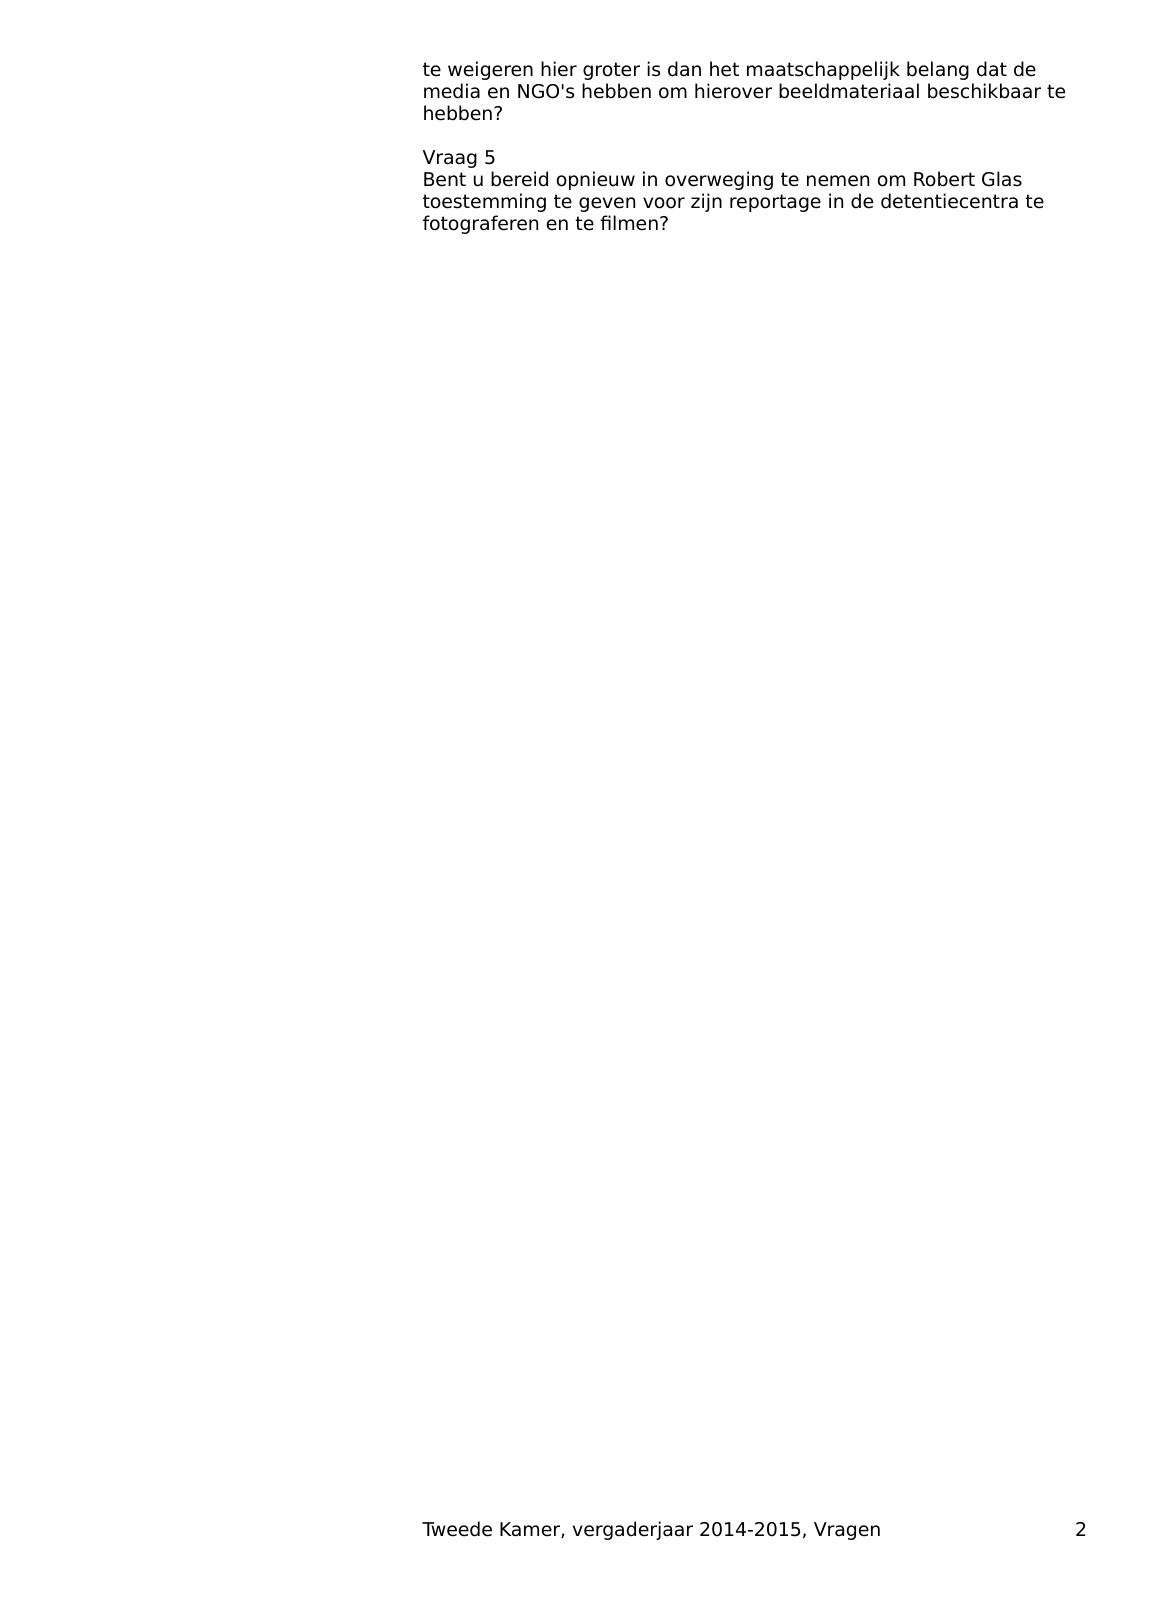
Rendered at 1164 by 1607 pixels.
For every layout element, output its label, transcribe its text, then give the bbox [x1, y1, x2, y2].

text Bent u bereid opnieuw in overweging te nemen om Robert Glas toestemming te geven voor zijn reportage in de detentiecentra te fotograferen en te filmen? [422, 169, 1087, 235]
text te weigeren hier groter is dan het maatschappelijk belang dat de media en NGO's hebben om hierover beeldmateriaal beschikbaar te hebben? [422, 59, 1087, 125]
text Vraag 5 [422, 147, 1087, 169]
